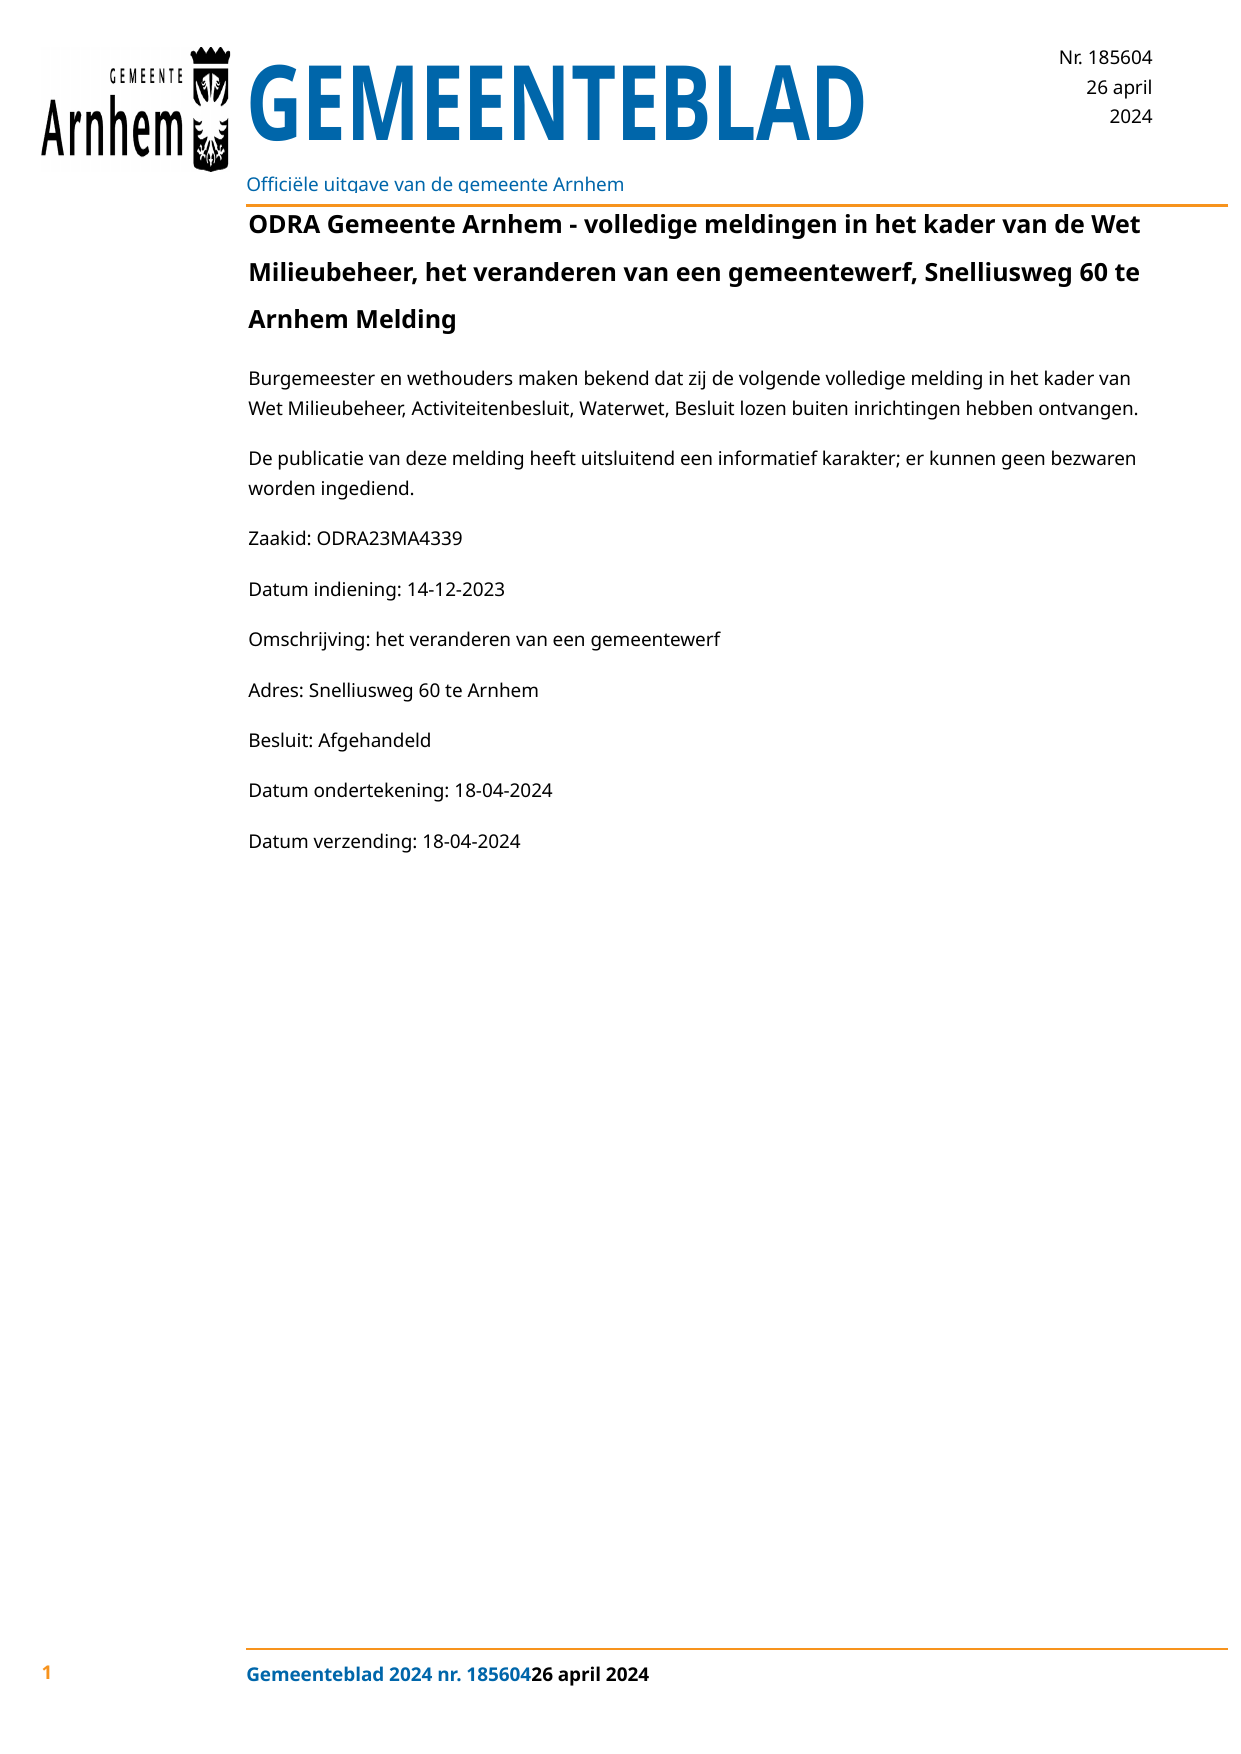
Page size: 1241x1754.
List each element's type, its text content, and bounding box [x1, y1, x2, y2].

text ODRA Gemeente Arnhem - volledige meldingen in het kader van de Wet Milieubeheer, het veranderen van een gemeentewerf, Snelliusweg 60 te Arnhem Melding [248, 207, 1152, 336]
text Datum indiening: 14-12-2023 [248, 576, 1152, 602]
text Omschrijving: het veranderen van een gemeentewerf [248, 626, 1152, 652]
text De publicatie van deze melding heeft uitsluitend een informatief karakter; er kunnen geen bezwaren worden ingediend. [248, 446, 1152, 501]
text Zaakid: ODRA23MA4339 [248, 526, 1152, 551]
text Adres: Snelliusweg 60 te Arnhem [248, 677, 1152, 702]
text Besluit: Afgehandeld [248, 727, 1152, 753]
picture [41, 47, 231, 172]
text Datum ondertekening: 18-04-2024 [248, 778, 1152, 803]
text Datum verzending: 18-04-2024 [248, 828, 1152, 854]
text Burgemeester en wethouders maken bekend dat zij de volgende volledige melding in het kader van Wet Milieubeheer, Activiteitenbesluit, Waterwet, Besluit lozen buiten inrichtingen hebben ontvangen. [248, 366, 1152, 421]
